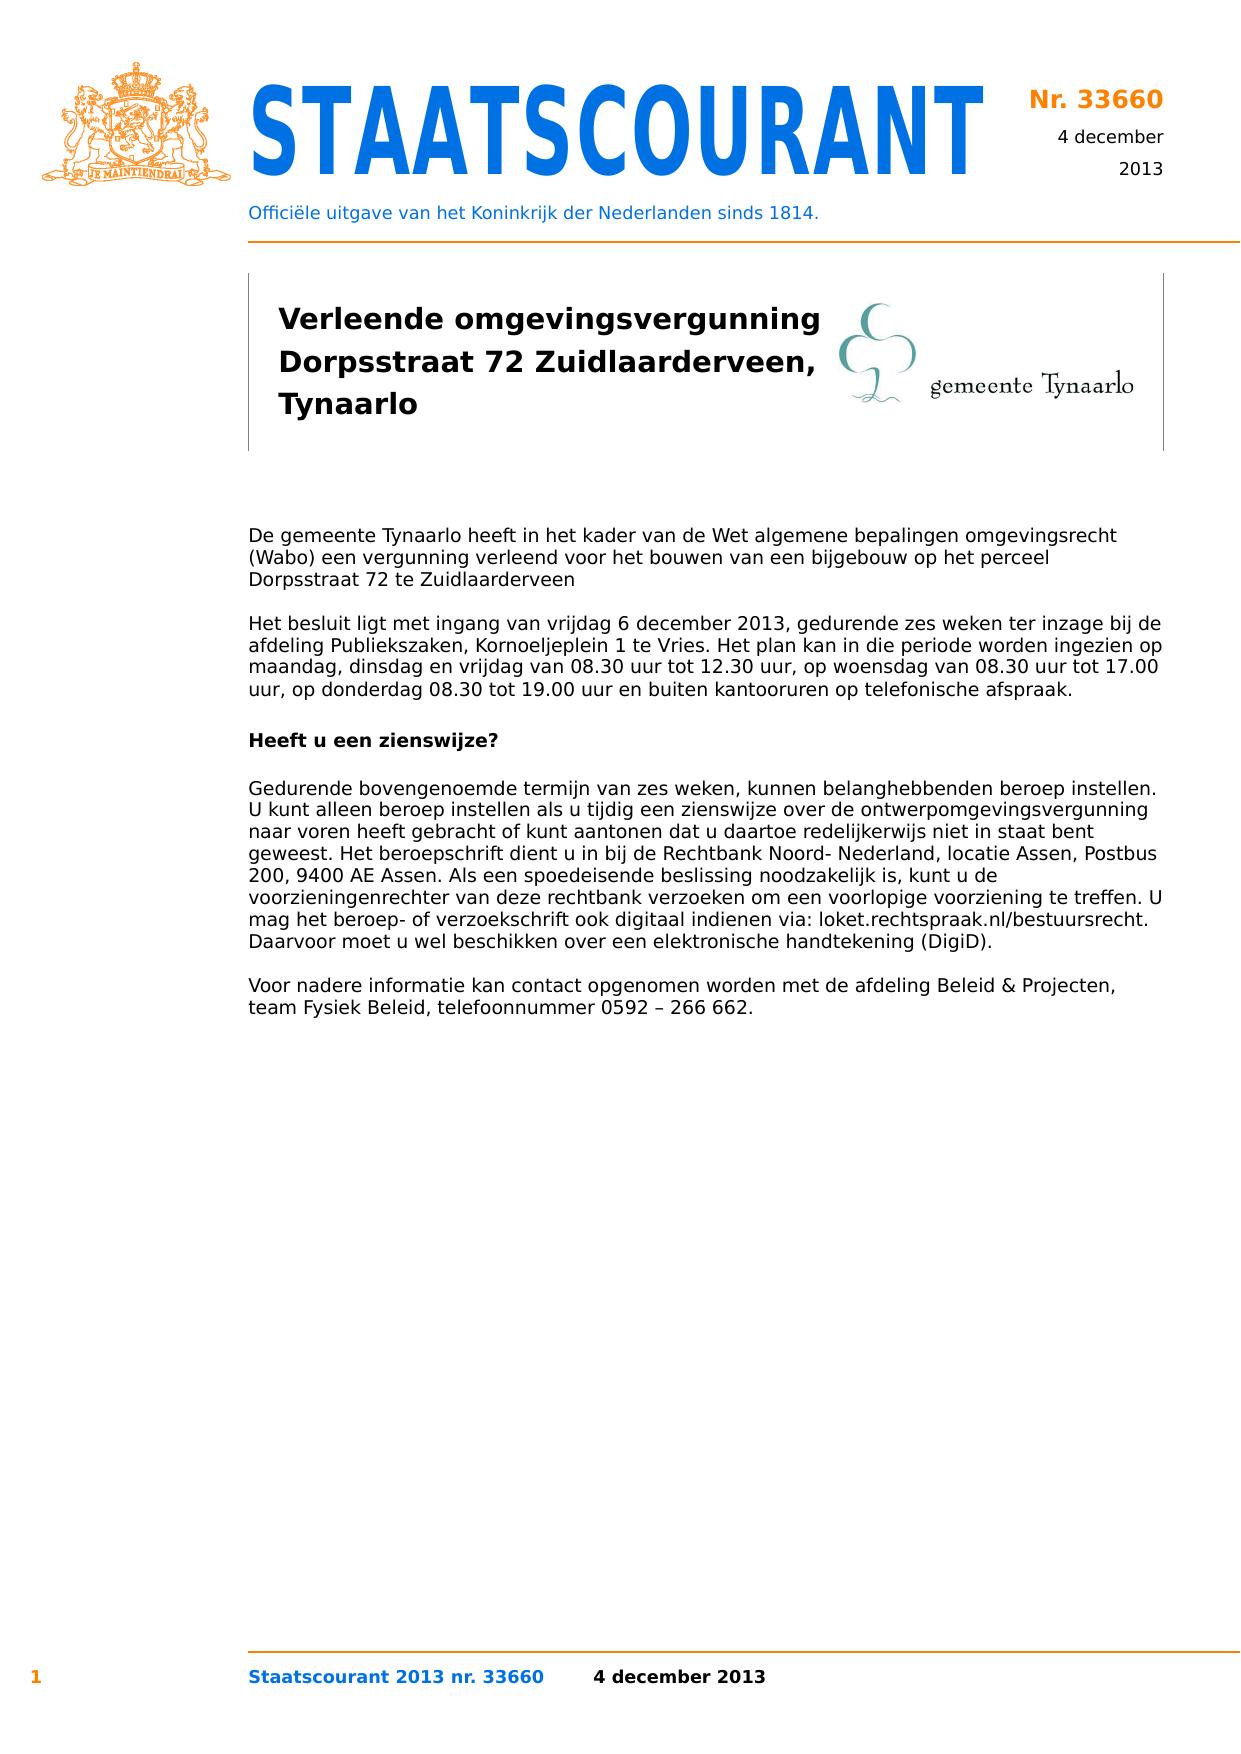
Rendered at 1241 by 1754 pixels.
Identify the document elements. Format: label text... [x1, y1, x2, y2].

table_cell 4 december [998, 121, 1240, 153]
table_cell Officiële uitgave van het Koninkrijk der Nederlanden sinds 1814. [248, 203, 1240, 241]
table_header [25, 62, 248, 241]
picture [838, 302, 1134, 403]
text De gemeente Tynaarlo heeft in het kader van de Wet algemene bepalingen omgevingsrecht (Wabo) een vergunning verleend voor het bouwen van een bijgebouw op het perceel Dorpsstraat 72 te Zuidlaarderveen [248, 525, 1163, 591]
table_header STAATSCOURANT [248, 62, 998, 203]
text Gedurende bovengenoemde termijn van zes weken, kunnen belanghebbenden beroep instellen. U kunt alleen beroep instellen als u tijdig een zienswijze over de ontwerpomgevingsvergunning naar voren heeft gebracht of kunt aantonen dat u daartoe redelijkerwijs niet in staat bent geweest. Het beroepschrift dient u in bij de Rechtbank Noord- Nederland, locatie Assen, Postbus 200, 9400 AE Assen. Als een spoedeisende beslissing noodzakelijk is, kunt u de voorzieningenrechter van deze rechtbank verzoeken om een voorlopige voorziening te treffen. U mag het beroep- of verzoekschrift ook digitaal indienen via: loket.rechtspraak.nl/bestuursrecht. Daarvoor moet u wel beschikken over een elektronische handtekening (DigiD). [248, 777, 1163, 953]
table_cell 2013 [998, 153, 1240, 203]
subtitle Verleende omgevingsvergunning Dorpsstraat 72 Zuidlaarderveen, Tynaarlo [249, 273, 1163, 451]
text Het besluit ligt met ingang van vrijdag 6 december 2013, gedurende zes weken ter inzage bij de afdeling Publiekszaken, Kornoeljeplein 1 te Vries. Het plan kan in die periode worden ingezien op maandag, dinsdag en vrijdag van 08.30 uur tot 12.30 uur, op woensdag van 08.30 uur tot 17.00 uur, op donderdag 08.30 tot 19.00 uur en buiten kantooruren op telefonische afspraak. [248, 612, 1163, 700]
text Voor nadere informatie kan contact opgenomen worden met de afdeling Beleid & Projecten, team Fysiek Beleid, telefoonnummer 0592 – 266 662. [248, 975, 1163, 1019]
subtitle Heeft u een zienswijze? [248, 730, 1163, 752]
table_header Nr. 33660 [998, 62, 1240, 121]
picture [41, 62, 231, 186]
